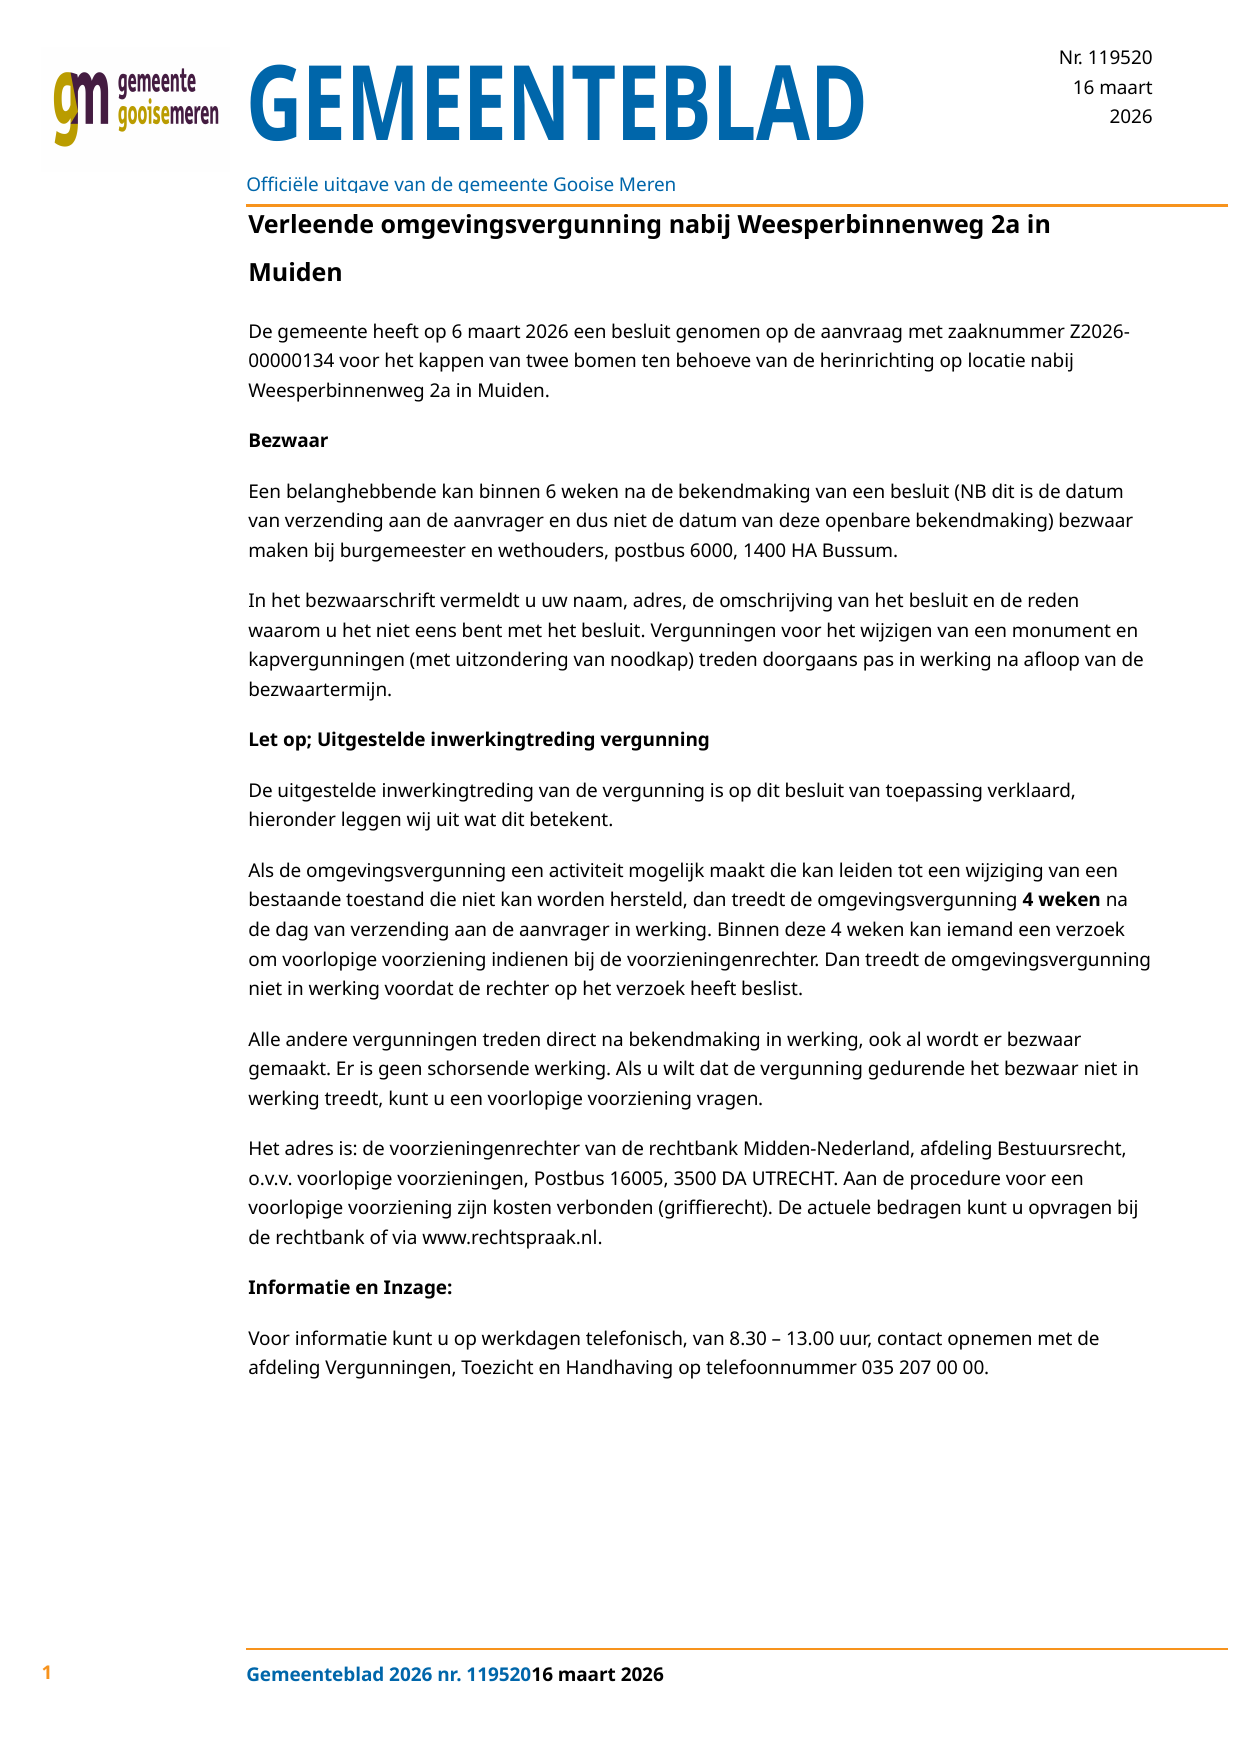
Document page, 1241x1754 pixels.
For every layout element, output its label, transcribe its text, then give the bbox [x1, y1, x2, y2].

text Als de omgevingsvergunning een activiteit mogelijk maakt die kan leiden tot een wijziging van een bestaande toestand die niet kan worden hersteld, dan treedt de omgevingsvergunning 4 weken na de dag van verzending aan de aanvrager in werking. Binnen deze 4 weken kan iemand een verzoek om voorlopige voorziening indienen bij de voorzieningenrechter. Dan treedt de omgevingsvergunning niet in werking voordat de rechter op het verzoek heeft beslist. [248, 857, 1152, 1001]
text De gemeente heeft op 6 maart 2026 een besluit genomen op de aanvraag met zaaknummer Z2026-00000134 voor het kappen van twee bomen ten behoeve van de herinrichting op locatie nabij Weesperbinnenweg 2a in Muiden. [248, 318, 1152, 403]
text Bezwaar [248, 427, 1152, 453]
text Voor informatie kunt u op werkdagen telefonisch, van 8.30 – 13.00 uur, contact opnemen met de afdeling Vergunningen, Toezicht en Handhaving op telefoonnummer 035 207 00 00. [248, 1325, 1152, 1380]
text In het bezwaarschrift vermeldt u uw naam, adres, de omschrijving van het besluit en de reden waarom u het niet eens bent met het besluit. Vergunningen voor het wijzigen van een monument en kapvergunningen (met uitzondering van noodkap) treden doorgaans pas in werking na afloop van de bezwaartermijn. [248, 587, 1152, 702]
picture [41, 47, 231, 172]
text Alle andere vergunningen treden direct na bekendmaking in werking, ook al wordt er bezwaar gemaakt. Er is geen schorsende werking. Als u wilt dat de vergunning gedurende het bezwaar niet in werking treedt, kunt u een voorlopige voorziening vragen. [248, 1026, 1152, 1111]
text Een belanghebbende kan binnen 6 weken na de bekendmaking van een besluit (NB dit is de datum van verzending aan de aanvrager en dus niet de datum van deze openbare bekendmaking) bezwaar maken bij burgemeester en wethouders, postbus 6000, 1400 HA Bussum. [248, 478, 1152, 563]
text Het adres is: de voorzieningenrechter van de rechtbank Midden-Nederland, afdeling Bestuursrecht, o.v.v. voorlopige voorzieningen, Postbus 16005, 3500 DA UTRECHT. Aan de procedure voor een voorlopige voorziening zijn kosten verbonden (griffierecht). De actuele bedragen kunt u opvragen bij de rechtbank of via www.rechtspraak.nl. [248, 1135, 1152, 1250]
text De uitgestelde inwerkingtreding van de vergunning is op dit besluit van toepassing verklaard, hieronder leggen wij uit wat dit betekent. [248, 777, 1152, 832]
text Informatie en Inzage: [248, 1274, 1152, 1300]
text Verleende omgevingsvergunning nabij Weesperbinnenweg 2a in Muiden [248, 207, 1152, 288]
text Let op; Uitgestelde inwerkingtreding vergunning [248, 727, 1152, 752]
